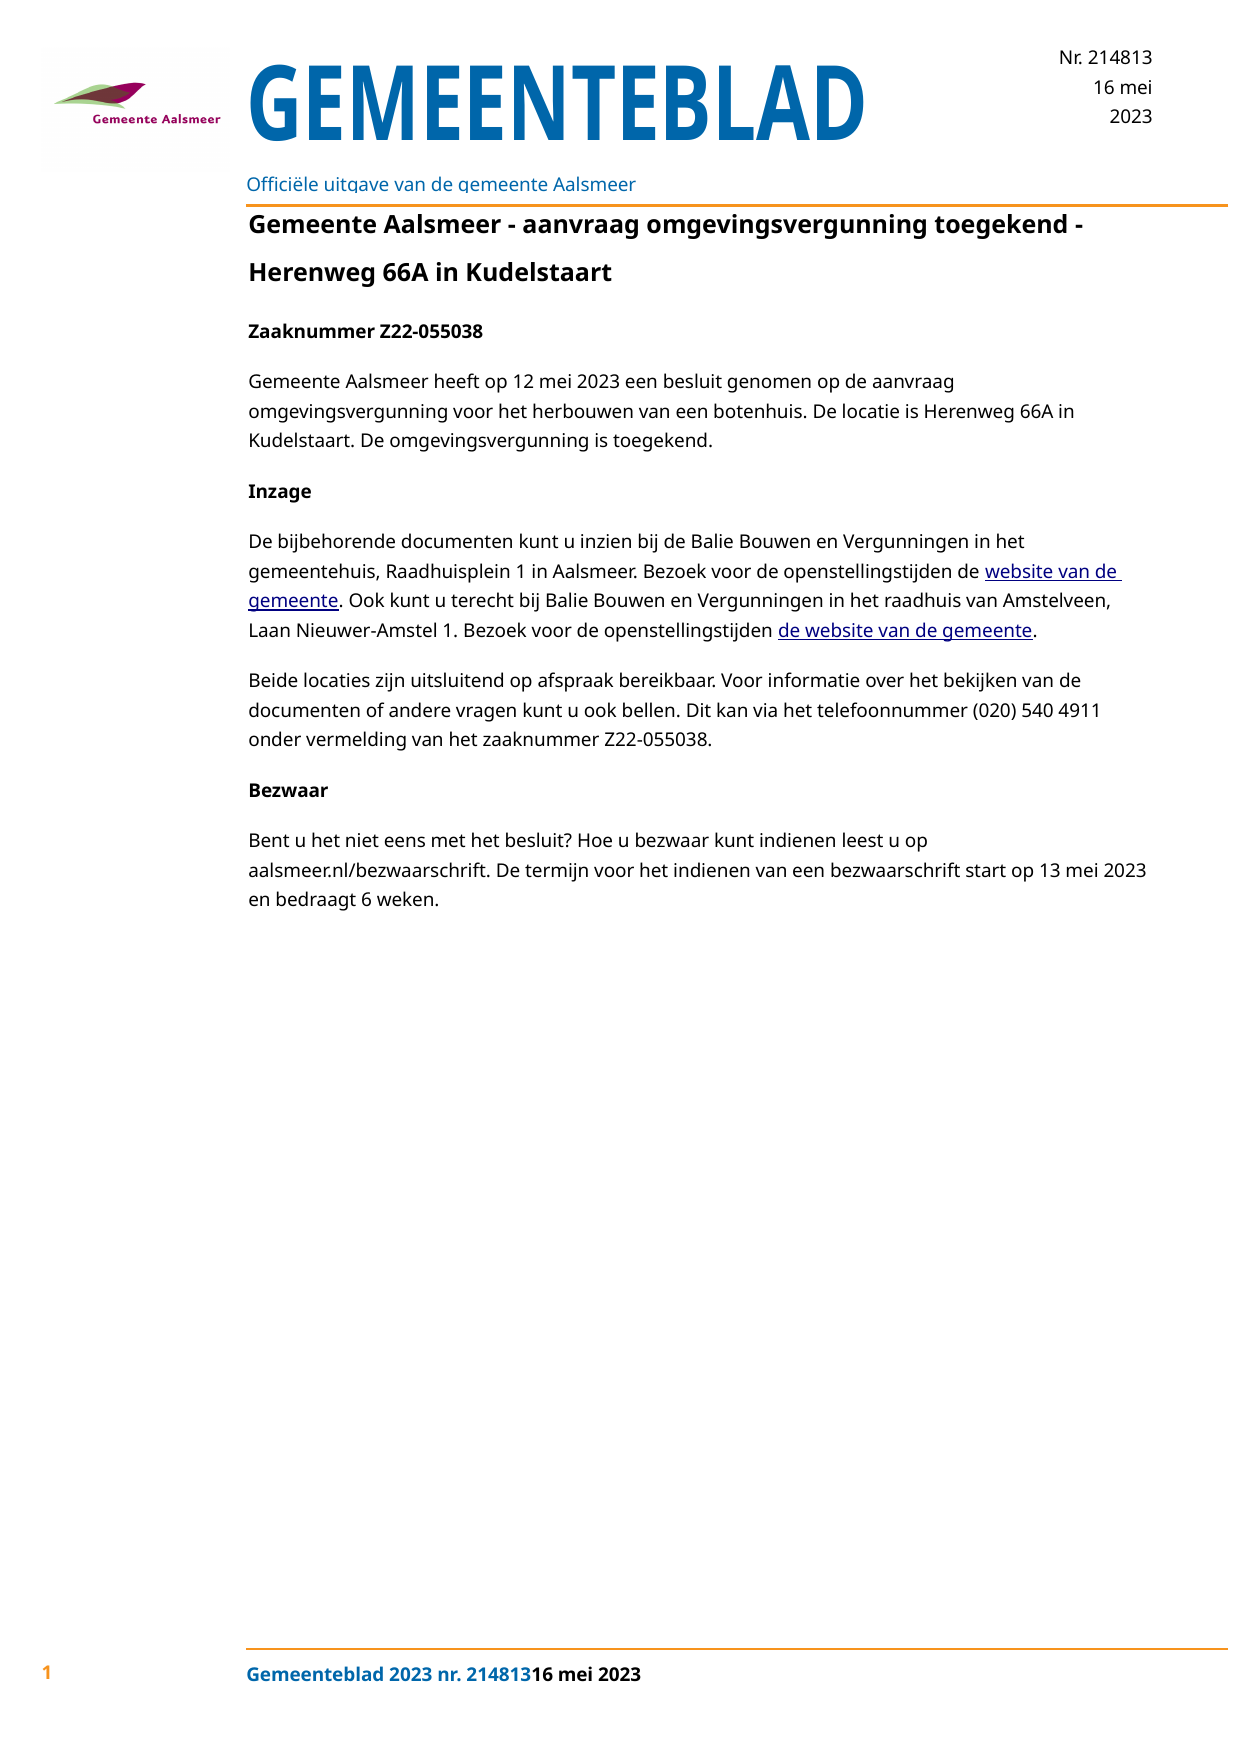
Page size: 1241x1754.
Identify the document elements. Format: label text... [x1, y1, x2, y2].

text Zaaknummer Z22-055038 [248, 318, 1152, 344]
text Inzage [248, 478, 1152, 504]
text Beide locaties zijn uitsluitend op afspraak bereikbaar. Voor informatie over het bekijken van de documenten of andere vragen kunt u ook bellen. Dit kan via het telefoonnummer (020) 540 4911 onder vermelding van het zaaknummer Z22-055038. [248, 667, 1152, 752]
text De bijbehorende documenten kunt u inzien bij de Balie Bouwen en Vergunningen in het gemeentehuis, Raadhuisplein 1 in Aalsmeer. Bezoek voor de openstellingstijden de website van de gemeente. Ook kunt u terecht bij Balie Bouwen en Vergunningen in het raadhuis van Amstelveen, Laan Nieuwer-Amstel 1. Bezoek voor de openstellingstijden de website van de gemeente. [248, 528, 1152, 643]
text Bezwaar [248, 777, 1152, 803]
text Bent u het niet eens met het besluit? Hoe u bezwaar kunt indienen leest u op aalsmeer.nl/bezwaarschrift. De termijn voor het indienen van een bezwaarschrift start op 13 mei 2023 en bedraagt 6 weken. [248, 827, 1152, 912]
text Gemeente Aalsmeer heeft op 12 mei 2023 een besluit genomen op de aanvraag omgevingsvergunning voor het herbouwen van een botenhuis. De locatie is Herenweg 66A in Kudelstaart. De omgevingsvergunning is toegekend. [248, 368, 1152, 453]
text Gemeente Aalsmeer - aanvraag omgevingsvergunning toegekend - Herenweg 66A in Kudelstaart [248, 207, 1152, 288]
picture [41, 47, 231, 172]
